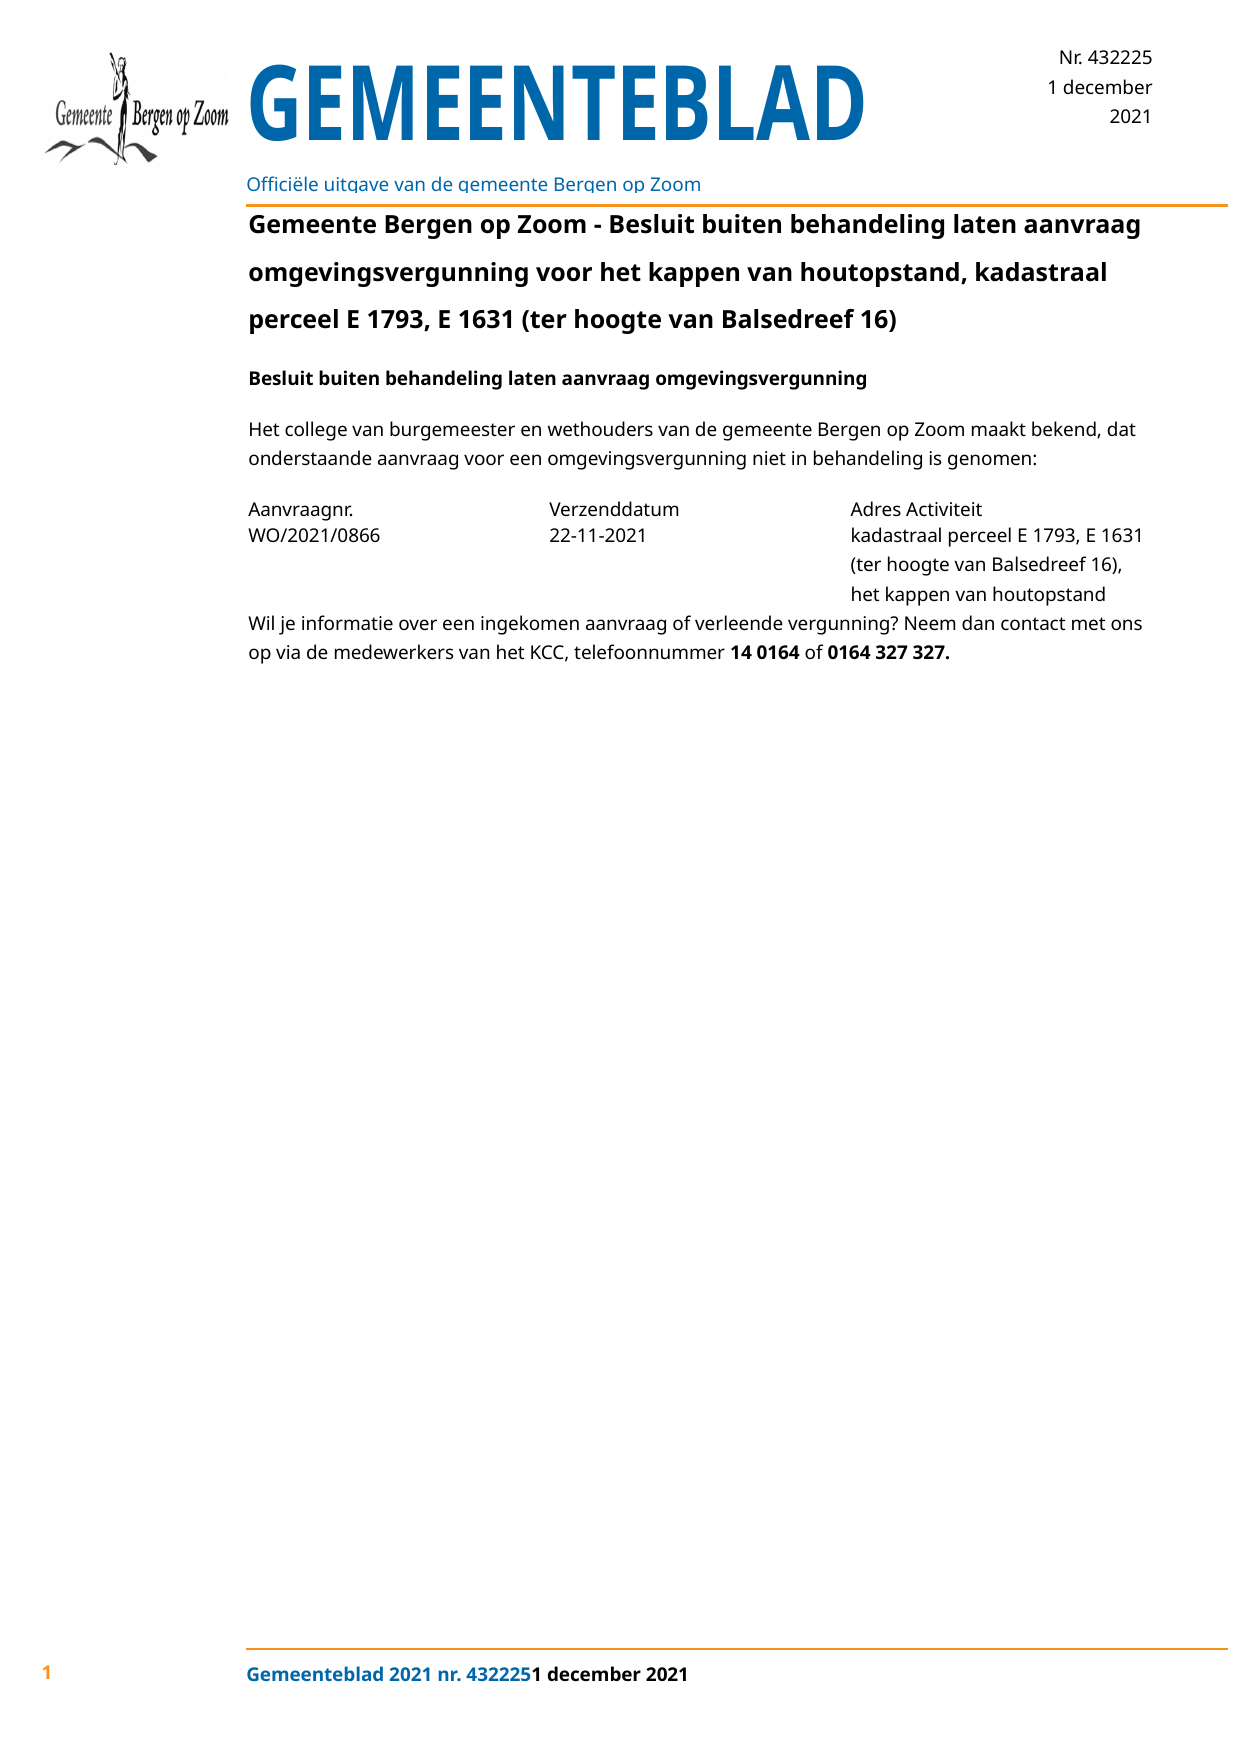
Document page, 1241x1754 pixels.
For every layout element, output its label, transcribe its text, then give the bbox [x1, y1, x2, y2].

table_cell kadastraal perceel E 1793, E 1631 (ter hoogte van Balsedreef 16), het kappen van houtopstand [850, 522, 1152, 607]
table_header Verzenddatum [549, 496, 850, 522]
text Gemeente Bergen op Zoom - Besluit buiten behandeling laten aanvraag omgevingsvergunning voor het kappen van houtopstand, kadastraal perceel E 1793, E 1631 (ter hoogte van Balsedreef 16) [248, 207, 1152, 336]
text Het college van burgemeester en wethouders van de gemeente Bergen op Zoom maakt bekend, dat onderstaande aanvraag voor een omgevingsvergunning niet in behandeling is genomen: [248, 416, 1152, 471]
table_cell WO/2021/0866 [248, 522, 549, 607]
text Wil je informatie over een ingekomen aanvraag of verleende vergunning? Neem dan contact met ons op via de medewerkers van het KCC, telefoonnummer 14 0164 of 0164 327 327. [248, 610, 1152, 665]
picture [41, 47, 231, 172]
table_header Adres Activiteit [850, 496, 1152, 522]
table_cell 22-11-2021 [549, 522, 850, 607]
text Besluit buiten behandeling laten aanvraag omgevingsvergunning [248, 366, 1152, 391]
table_header Aanvraagnr. [248, 496, 549, 522]
